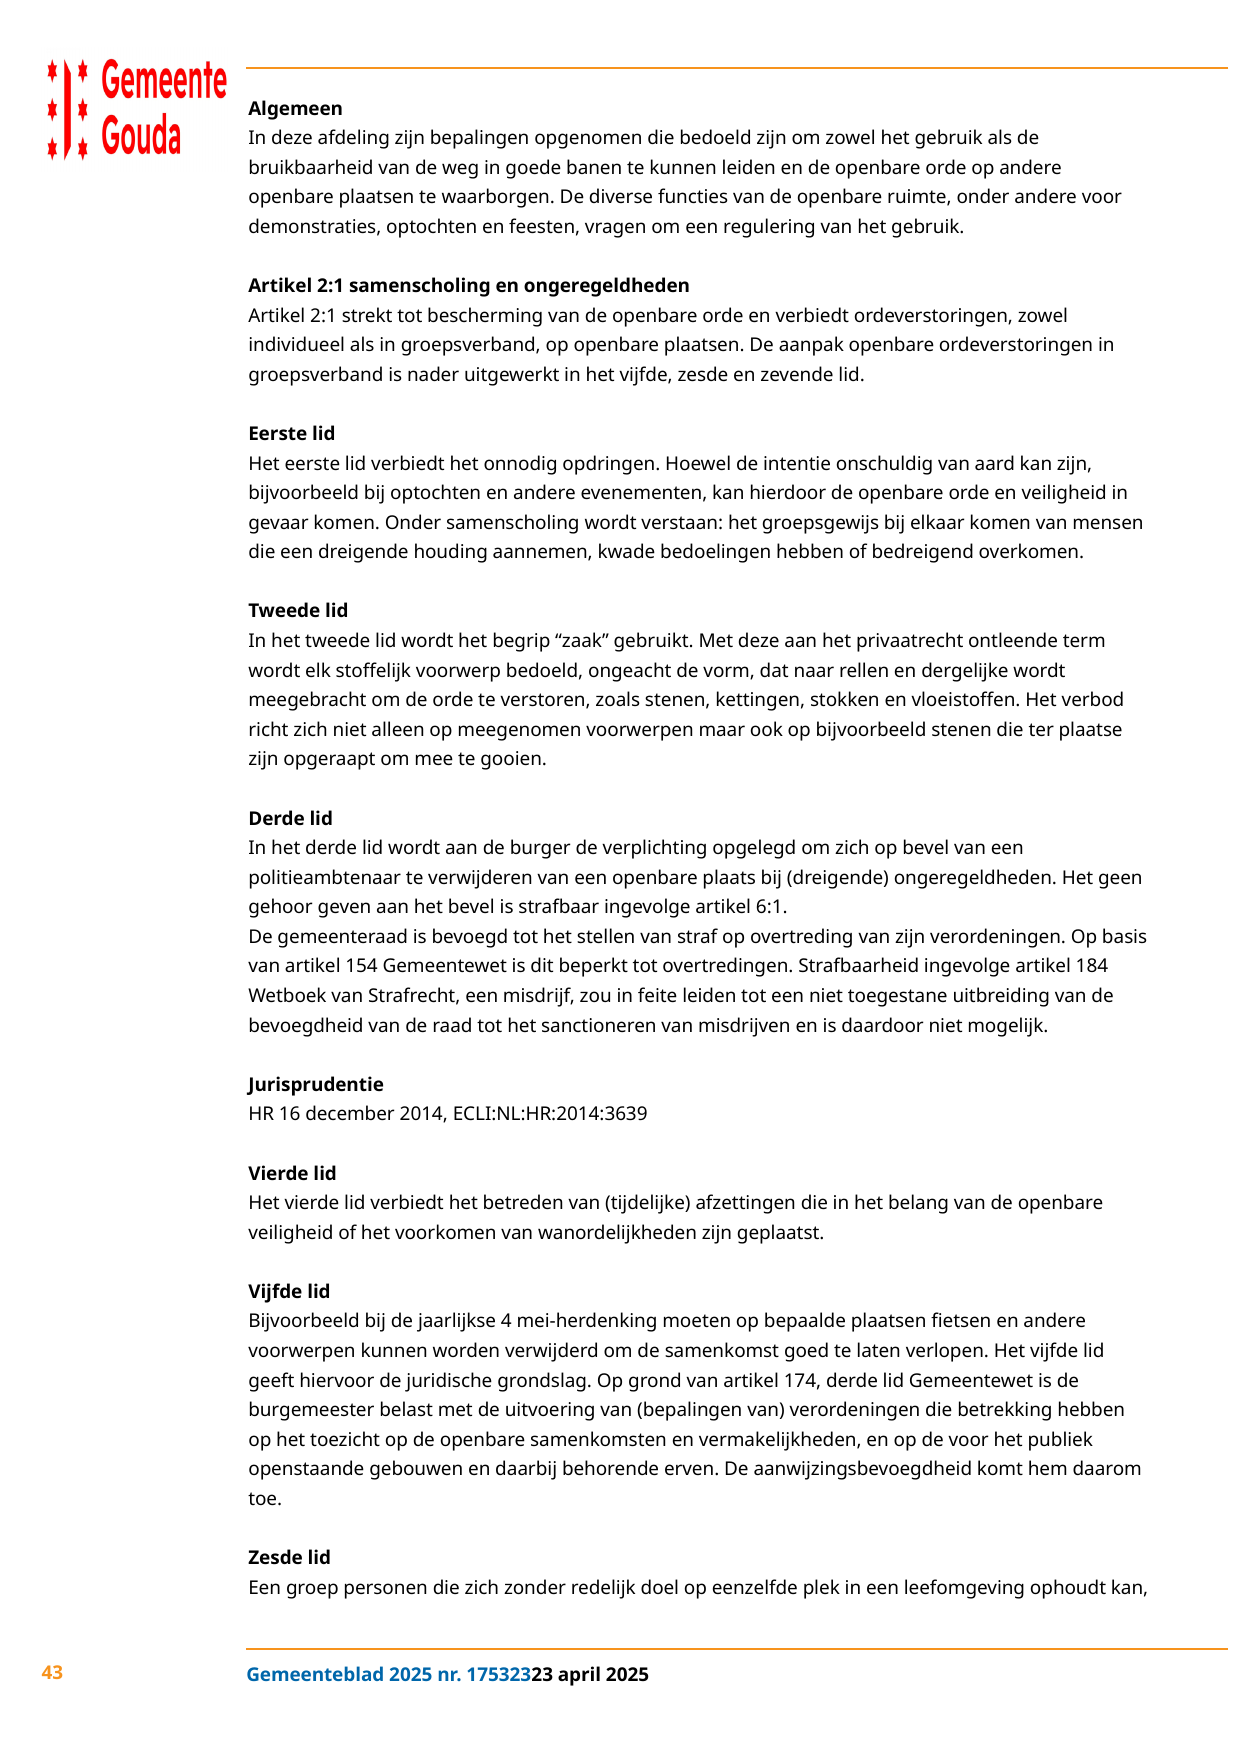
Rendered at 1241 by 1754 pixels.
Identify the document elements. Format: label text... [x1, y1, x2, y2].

text Artikel 2:1 samenscholing en ongeregeldheden [248, 272, 1152, 298]
text Eerste lid [248, 420, 1152, 446]
text De gemeenteraad is bevoegd tot het stellen van straf op overtreding van zijn verordeningen. Op basis van artikel 154 Gemeentewet is dit beperkt tot overtredingen. Strafbaarheid ingevolge artikel 184 Wetboek van Strafrecht, een misdrijf, zou in feite leiden tot een niet toegestane uitbreiding van de bevoegdheid van de raad tot het sanctioneren van misdrijven en is daardoor niet mogelijk. [248, 923, 1152, 1038]
text In deze afdeling zijn bepalingen opgenomen die bedoeld zijn om zowel het gebruik als de bruikbaarheid van de weg in goede banen te kunnen leiden en de openbare orde op andere openbare plaatsen te waarborgen. De diverse functies van de openbare ruimte, onder andere voor demonstraties, optochten en feesten, vragen om een regulering van het gebruik. [248, 124, 1152, 239]
text Algemeen [248, 95, 1152, 121]
text Tweede lid [248, 598, 1152, 623]
text Zesde lid [248, 1544, 1152, 1570]
text Vierde lid [248, 1160, 1152, 1186]
picture [41, 47, 231, 172]
text Het eerste lid verbiedt het onnodig opdringen. Hoewel de intentie onschuldig van aard kan zijn, bijvoorbeeld bij optochten en andere evenementen, kan hierdoor de openbare orde en veiligheid in gevaar komen. Onder samenscholing wordt verstaan: het groepsgewijs bij elkaar komen van mensen die een dreigende houding aannemen, kwade bedoelingen hebben of bedreigend overkomen. [248, 450, 1152, 564]
text Artikel 2:1 strekt tot bescherming van de openbare orde en verbiedt ordeverstoringen, zowel individueel als in groepsverband, op openbare plaatsen. De aanpak openbare ordeverstoringen in groepsverband is nader uitgewerkt in het vijfde, zesde en zevende lid. [248, 302, 1152, 387]
text Bijvoorbeeld bij de jaarlijkse 4 mei-herdenking moeten op bepaalde plaatsen fietsen en andere voorwerpen kunnen worden verwijderd om de samenkomst goed te laten verlopen. Het vijfde lid geeft hiervoor de juridische grondslag. Op grond van artikel 174, derde lid Gemeentewet is de burgemeester belast met de uitvoering van (bepalingen van) verordeningen die betrekking hebben op het toezicht op de openbare samenkomsten en vermakelijkheden, en op de voor het publiek openstaande gebouwen en daarbij behorende erven. De aanwijzingsbevoegdheid komt hem daarom toe. [248, 1308, 1152, 1511]
text Het vierde lid verbiedt het betreden van (tijdelijke) afzettingen die in het belang van de openbare veiligheid of het voorkomen van wanordelijkheden zijn geplaatst. [248, 1189, 1152, 1245]
text Jurisprudentie [248, 1071, 1152, 1097]
text Een groep personen die zich zonder redelijk doel op eenzelfde plek in een leefomgeving ophoudt kan, [248, 1574, 1152, 1600]
text Vijfde lid [248, 1278, 1152, 1304]
text Derde lid [248, 805, 1152, 831]
text HR 16 december 2014, ECLI:NL:HR:2014:3639 [248, 1101, 1152, 1126]
text In het derde lid wordt aan de burger de verplichting opgelegd om zich op bevel van een politieambtenaar te verwijderen van een openbare plaats bij (dreigende) ongeregeldheden. Het geen gehoor geven aan het bevel is strafbaar ingevolge artikel 6:1. [248, 834, 1152, 919]
text In het tweede lid wordt het begrip “zaak” gebruikt. Met deze aan het privaatrecht ontleende term wordt elk stoffelijk voorwerp bedoeld, ongeacht de vorm, dat naar rellen en dergelijke wordt meegebracht om de orde te verstoren, zoals stenen, kettingen, stokken en vloeistoffen. Het verbod richt zich niet alleen op meegenomen voorwerpen maar ook op bijvoorbeeld stenen die ter plaatse zijn opgeraapt om mee te gooien. [248, 627, 1152, 771]
